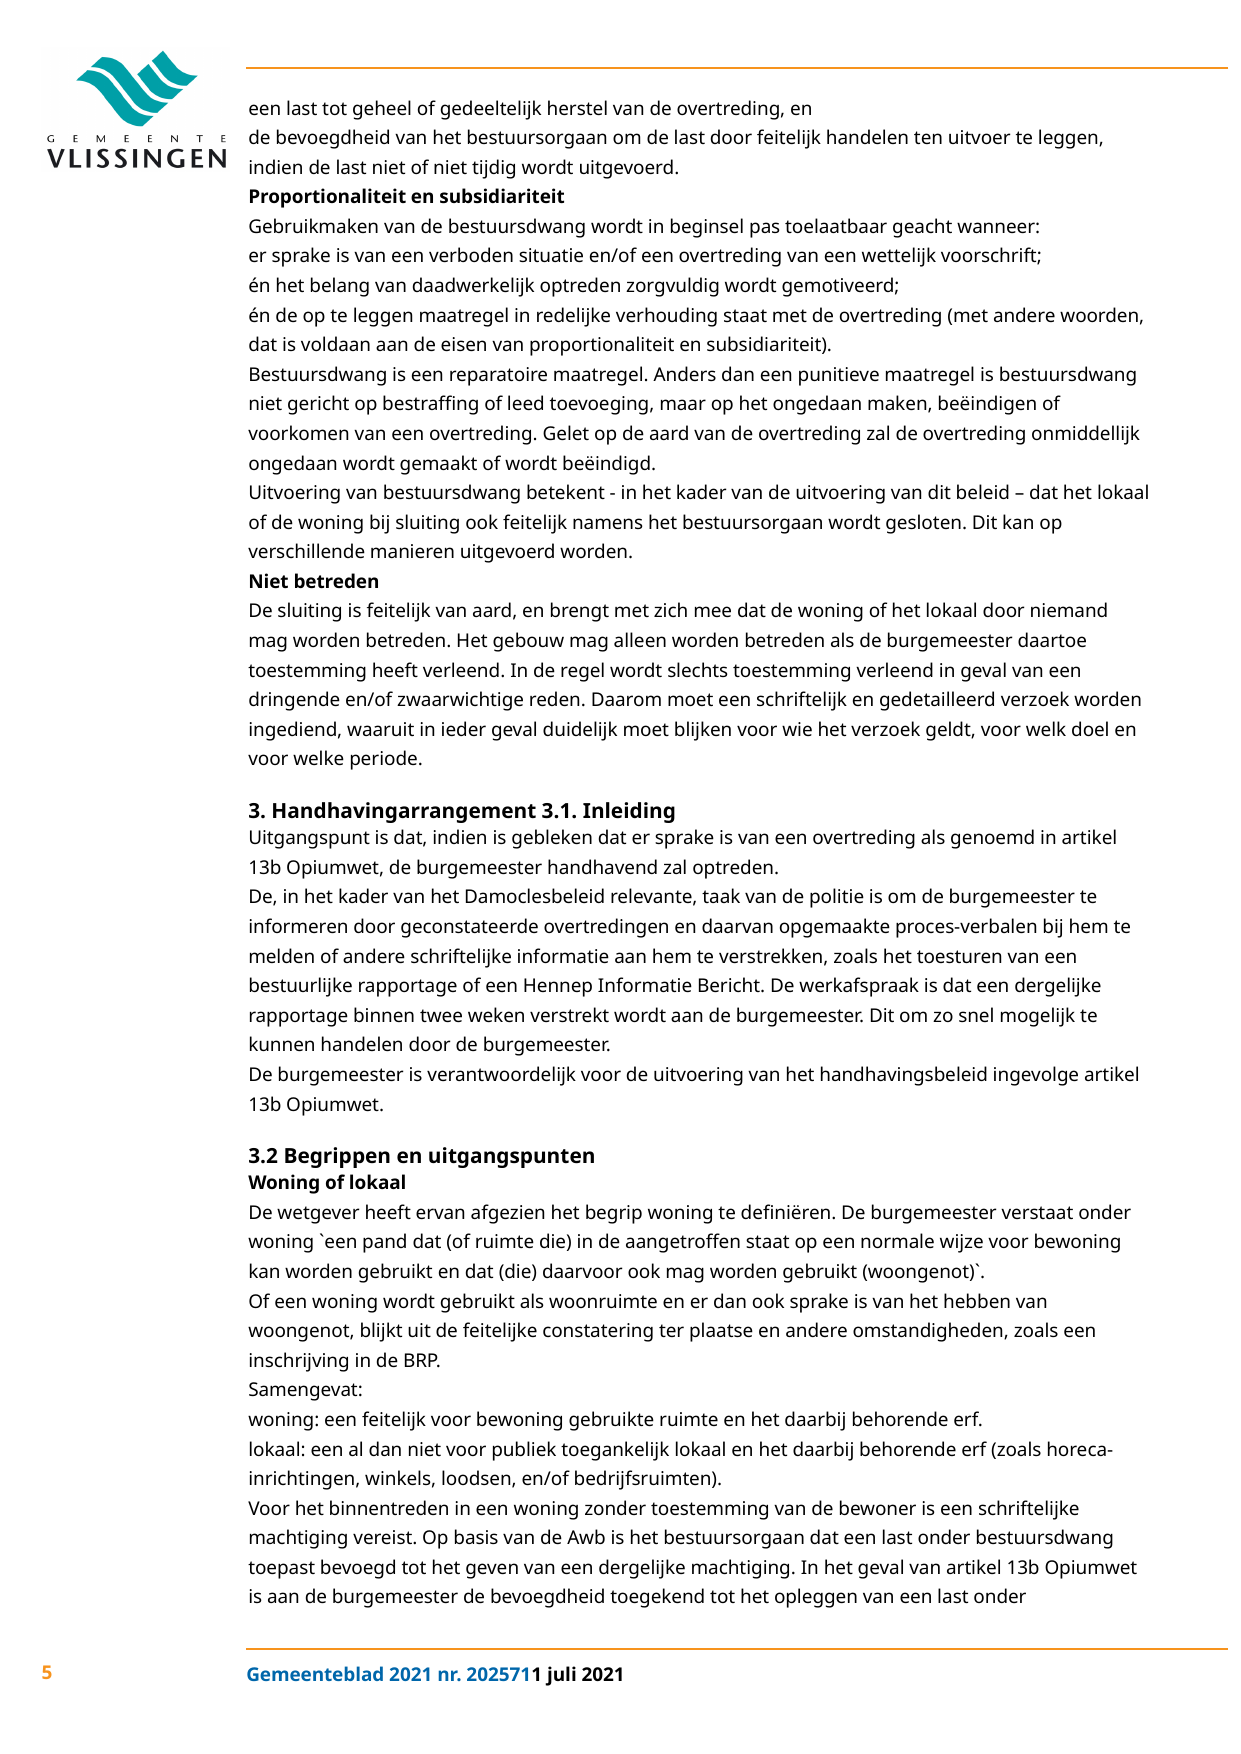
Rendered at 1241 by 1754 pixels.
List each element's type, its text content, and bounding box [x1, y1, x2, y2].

text 3.2 Begrippen en uitgangspunten [248, 1141, 1152, 1169]
text een last tot geheel of gedeeltelijk herstel van de overtreding, en [248, 95, 1152, 121]
text De wetgever heeft ervan afgezien het begrip woning te definiëren. De burgemeester verstaat onder woning `een pand dat (of ruimte die) in de aangetroffen staat op een normale wijze voor bewoning kan worden gebruikt en dat (die) daarvoor ook mag worden gebruikt (woongenot)`. [248, 1199, 1152, 1284]
text én het belang van daadwerkelijk optreden zorgvuldig wordt gemotiveerd; [248, 272, 1152, 298]
text Woning of lokaal [248, 1169, 1152, 1195]
text De sluiting is feitelijk van aard, en brengt met zich mee dat de woning of het lokaal door niemand mag worden betreden. Het gebouw mag alleen worden betreden als de burgemeester daartoe toestemming heeft verleend. In de regel wordt slechts toestemming verleend in geval van een dringende en/of zwaarwichtige reden. Daarom moet een schriftelijk en gedetailleerd verzoek worden ingediend, waaruit in ieder geval duidelijk moet blijken voor wie het verzoek geldt, voor welk doel en voor welke periode. [248, 598, 1152, 771]
picture [41, 47, 231, 172]
text Of een woning wordt gebruikt als woonruimte en er dan ook sprake is van het hebben van woongenot, blijkt uit de feitelijke constatering ter plaatse en andere omstandigheden, zoals een inschrijving in de BRP. [248, 1288, 1152, 1373]
text Samengevat: [248, 1377, 1152, 1402]
text De burgemeester is verantwoordelijk voor de uitvoering van het handhavingsbeleid ingevolge artikel 13b Opiumwet. [248, 1061, 1152, 1116]
text De, in het kader van het Damoclesbeleid relevante, taak van de politie is om de burgemeester te informeren door geconstateerde overtredingen en daarvan opgemaakte proces-verbalen bij hem te melden of andere schriftelijke informatie aan hem te verstrekken, zoals het toesturen van een bestuurlijke rapportage of een Hennep Informatie Bericht. De werkafspraak is dat een dergelijke rapportage binnen twee weken verstrekt wordt aan de burgemeester. Dit om zo snel mogelijk te kunnen handelen door de burgemeester. [248, 884, 1152, 1057]
text Proportionaliteit en subsidiariteit [248, 183, 1152, 209]
text 3. Handhavingarrangement 3.1. Inleiding [248, 796, 1152, 824]
text Uitgangspunt is dat, indien is gebleken dat er sprake is van een overtreding als genoemd in artikel 13b Opiumwet, de burgemeester handhavend zal optreden. [248, 824, 1152, 880]
text er sprake is van een verboden situatie en/of een overtreding van een wettelijk voorschrift; [248, 243, 1152, 268]
text Voor het binnentreden in een woning zonder toestemming van de bewoner is een schriftelijke machtiging vereist. Op basis van de Awb is het bestuursorgaan dat een last onder bestuursdwang toepast bevoegd tot het geven van een dergelijke machtiging. In het geval van artikel 13b Opiumwet is aan de burgemeester de bevoegdheid toegekend tot het opleggen van een last onder [248, 1495, 1152, 1609]
text Gebruikmaken van de bestuursdwang wordt in beginsel pas toelaatbaar geacht wanneer: [248, 213, 1152, 239]
text woning: een feitelijk voor bewoning gebruikte ruimte en het daarbij behorende erf. [248, 1406, 1152, 1432]
text Uitvoering van bestuursdwang betekent - in het kader van de uitvoering van dit beleid – dat het lokaal of de woning bij sluiting ook feitelijk namens het bestuursorgaan wordt gesloten. Dit kan op verschillende manieren uitgevoerd worden. [248, 479, 1152, 564]
text lokaal: een al dan niet voor publiek toegankelijk lokaal en het daarbij behorende erf (zoals horeca-inrichtingen, winkels, loodsen, en/of bedrijfsruimten). [248, 1436, 1152, 1491]
text de bevoegdheid van het bestuursorgaan om de last door feitelijk handelen ten uitvoer te leggen, indien de last niet of niet tijdig wordt uitgevoerd. [248, 124, 1152, 180]
text Niet betreden [248, 568, 1152, 594]
text én de op te leggen maatregel in redelijke verhouding staat met de overtreding (met andere woorden, dat is voldaan aan de eisen van proportionaliteit en subsidiariteit). [248, 302, 1152, 357]
text Bestuursdwang is een reparatoire maatregel. Anders dan een punitieve maatregel is bestuursdwang niet gericht op bestraffing of leed toevoeging, maar op het ongedaan maken, beëindigen of voorkomen van een overtreding. Gelet op de aard van de overtreding zal de overtreding onmiddellijk ongedaan wordt gemaakt of wordt beëindigd. [248, 361, 1152, 476]
